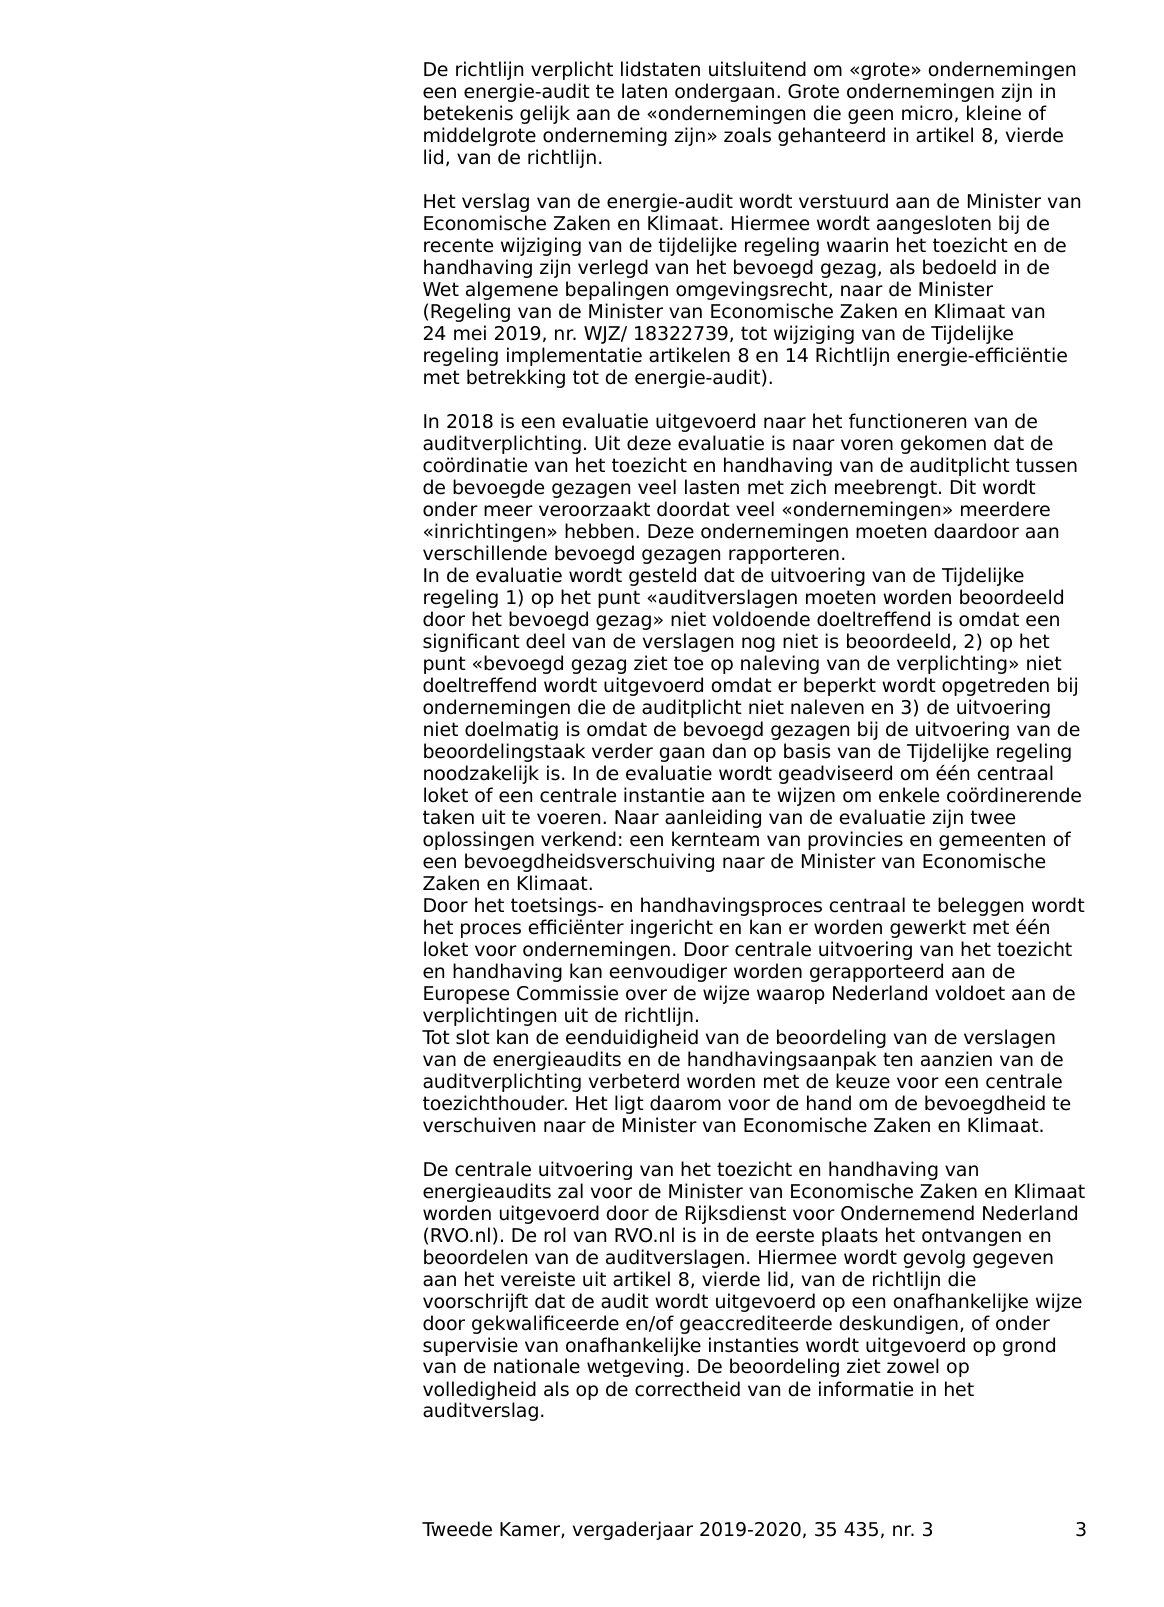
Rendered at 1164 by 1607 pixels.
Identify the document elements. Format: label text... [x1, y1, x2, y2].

text In 2018 is een evaluatie uitgevoerd naar het functioneren van de auditverplichting. Uit deze evaluatie is naar voren gekomen dat de coördinatie van het toezicht en handhaving van de auditplicht tussen de bevoegde gezagen veel lasten met zich meebrengt. Dit wordt onder meer veroorzaakt doordat veel «ondernemingen» meerdere «inrichtingen» hebben. Deze ondernemingen moeten daardoor aan verschillende bevoegd gezagen rapporteren. [422, 411, 1087, 565]
text Tot slot kan de eenduidigheid van de beoordeling van de verslagen van de energieaudits en de handhavingsaanpak ten aanzien van de auditverplichting verbeterd worden met de keuze voor een centrale toezichthouder. Het ligt daarom voor de hand om de bevoegdheid te verschuiven naar de Minister van Economische Zaken en Klimaat. [422, 1027, 1087, 1136]
text De richtlijn verplicht lidstaten uitsluitend om «grote» ondernemingen een energie-audit te laten ondergaan. Grote ondernemingen zijn in betekenis gelijk aan de «ondernemingen die geen micro, kleine of middelgrote onderneming zijn» zoals gehanteerd in artikel 8, vierde lid, van de richtlijn. [422, 59, 1087, 169]
text Het verslag van de energie-audit wordt verstuurd aan de Minister van Economische Zaken en Klimaat. Hiermee wordt aangesloten bij de recente wijziging van de tijdelijke regeling waarin het toezicht en de handhaving zijn verlegd van het bevoegd gezag, als bedoeld in de Wet algemene bepalingen omgevingsrecht, naar de Minister (Regeling van de Minister van Economische Zaken en Klimaat van 24 mei 2019, nr. WJZ/ 18322739, tot wijziging van de Tijdelijke regeling implementatie artikelen 8 en 14 Richtlijn energie-efficiëntie met betrekking tot de energie-audit). [422, 191, 1087, 389]
text In de evaluatie wordt gesteld dat de uitvoering van de Tijdelijke regeling 1) op het punt «auditverslagen moeten worden beoordeeld door het bevoegd gezag» niet voldoende doeltreffend is omdat een significant deel van de verslagen nog niet is beoordeeld, 2) op het punt «bevoegd gezag ziet toe op naleving van de verplichting» niet doeltreffend wordt uitgevoerd omdat er beperkt wordt opgetreden bij ondernemingen die de auditplicht niet naleven en 3) de uitvoering niet doelmatig is omdat de bevoegd gezagen bij de uitvoering van de beoordelingstaak verder gaan dan op basis van de Tijdelijke regeling noodzakelijk is. In de evaluatie wordt geadviseerd om één centraal loket of een centrale instantie aan te wijzen om enkele coördinerende taken uit te voeren. Naar aanleiding van de evaluatie zijn twee oplossingen verkend: een kernteam van provincies en gemeenten of een bevoegdheidsverschuiving naar de Minister van Economische Zaken en Klimaat. [422, 565, 1087, 895]
text Door het toetsings- en handhavingsproces centraal te beleggen wordt het proces efficiënter ingericht en kan er worden gewerkt met één loket voor ondernemingen. Door centrale uitvoering van het toezicht en handhaving kan eenvoudiger worden gerapporteerd aan de Europese Commissie over de wijze waarop Nederland voldoet aan de verplichtingen uit de richtlijn. [422, 895, 1087, 1027]
text De centrale uitvoering van het toezicht en handhaving van energieaudits zal voor de Minister van Economische Zaken en Klimaat worden uitgevoerd door de Rijksdienst voor Ondernemend Nederland (RVO.nl). De rol van RVO.nl is in de eerste plaats het ontvangen en beoordelen van de auditverslagen. Hiermee wordt gevolg gegeven aan het vereiste uit artikel 8, vierde lid, van de richtlijn die voorschrijft dat de audit wordt uitgevoerd op een onafhankelijke wijze door gekwalificeerde en/of geaccrediteerde deskundigen, of onder supervisie van onafhankelijke instanties wordt uitgevoerd op grond van de nationale wetgeving. De beoordeling ziet zowel op volledigheid als op de correctheid van de informatie in het auditverslag. [422, 1159, 1087, 1422]
